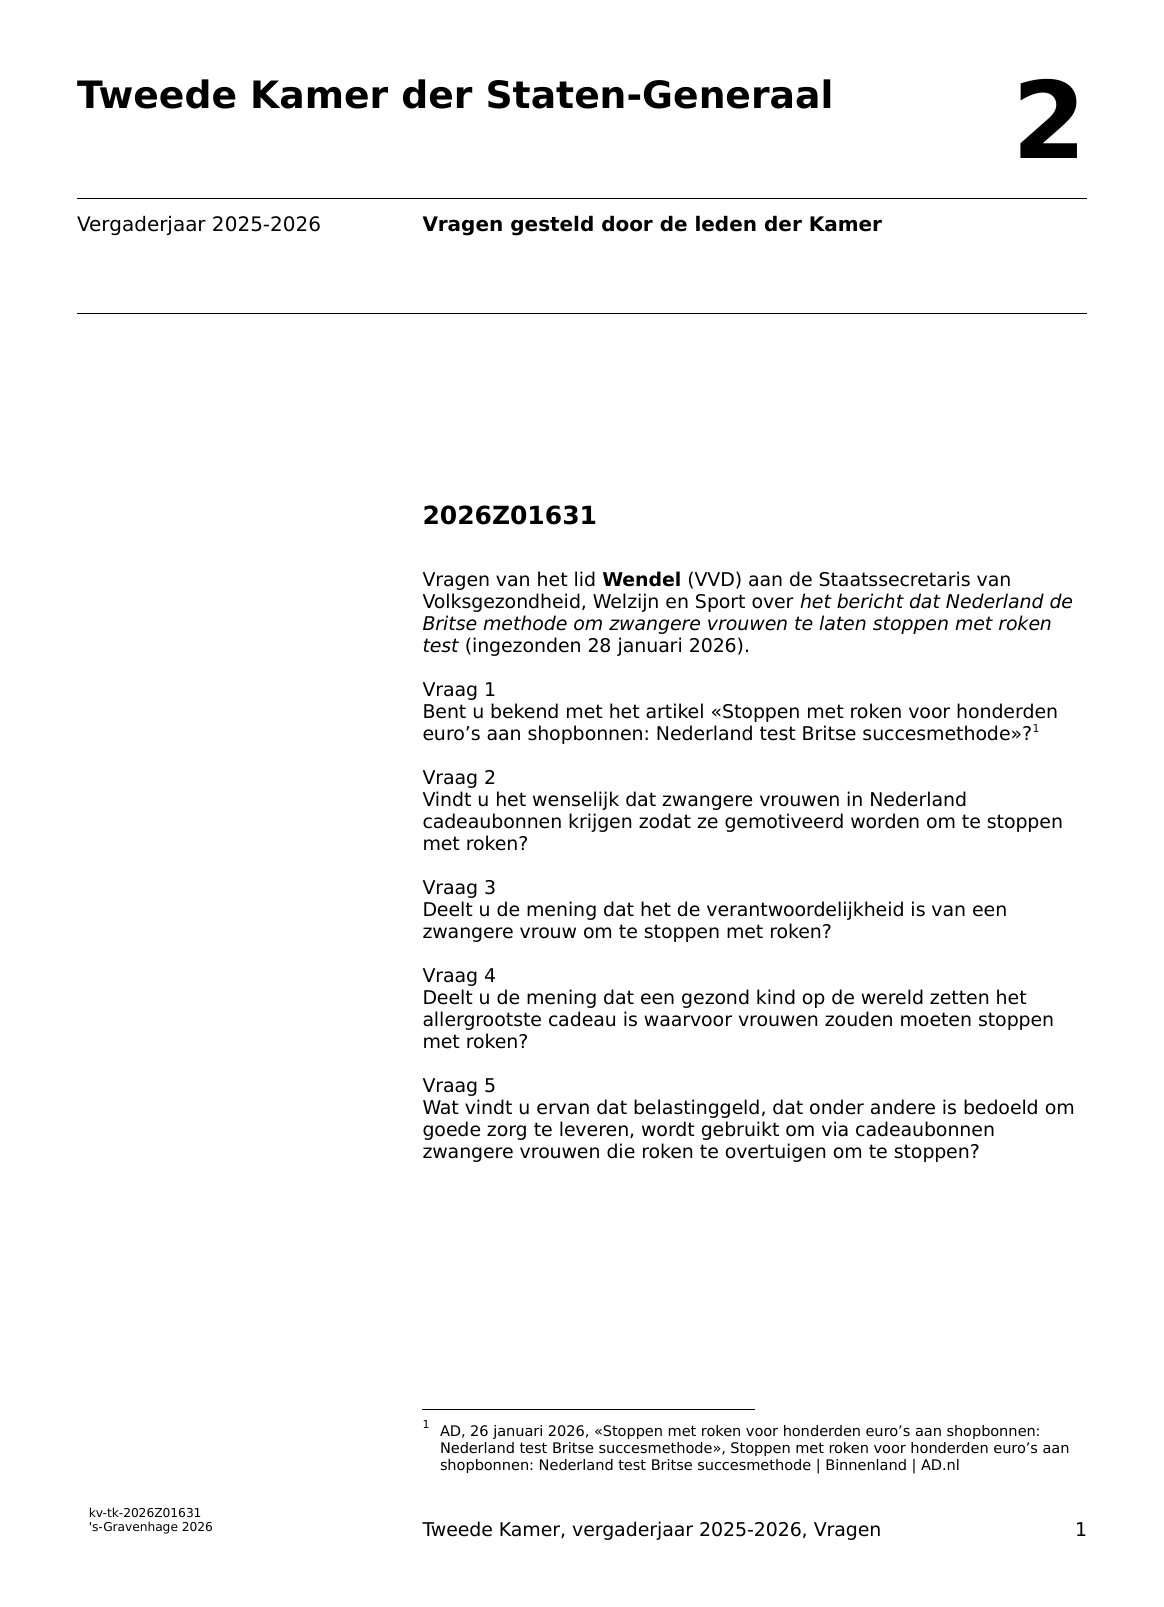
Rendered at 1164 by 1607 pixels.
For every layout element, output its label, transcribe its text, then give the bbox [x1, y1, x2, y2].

text Vraag 1 [422, 679, 1087, 701]
text Wat vindt u ervan dat belastinggeld, dat onder andere is bedoeld om goede zorg te leveren, wordt gebruikt om via cadeaubonnen zwangere vrouwen die roken te overtuigen om te stoppen? [422, 1097, 1087, 1163]
table_cell Vragen gesteld door de leden der Kamer [422, 199, 1087, 313]
text Vindt u het wenselijk dat zwangere vrouwen in Nederland cadeaubonnen krijgen zodat ze gemotiveerd worden om te stoppen met roken? [422, 789, 1087, 855]
text Vraag 2 [422, 767, 1087, 789]
text Vragen van het lid Wendel (VVD) aan de Staatssecretaris van Volksgezondheid, Welzijn en Sport over het bericht dat Nederland de Britse methode om zwangere vrouwen te laten stoppen met roken test (ingezonden 28 januari 2026). [422, 569, 1087, 657]
table_header Tweede Kamer der Staten-Generaal [77, 59, 886, 198]
text 2026Z01631 [422, 501, 1087, 531]
text Vraag 3 [422, 877, 1087, 899]
text AD, 26 januari 2026, «Stoppen met roken voor honderden euro’s aan shopbonnen: Nederland test Britse succesmethode», Stoppen met roken voor honderden euro’s aan shopbonnen: Nederland test Britse succesmethode | Binnenland | AD.nl [422, 1418, 1087, 1474]
text Deelt u de mening dat het de verantwoordelijkheid is van een zwangere vrouw om te stoppen met roken? [422, 899, 1087, 943]
table_cell Vergaderjaar 2025-2026 [77, 199, 422, 313]
text Bent u bekend met het artikel «Stoppen met roken voor honderden euro’s aan shopbonnen: Nederland test Britse succesmethode»? [422, 701, 1087, 745]
text Vraag 4 [422, 965, 1087, 987]
text kv-tk-2026Z01631 [88, 1506, 323, 1520]
text Deelt u de mening dat een gezond kind op de wereld zetten het allergrootste cadeau is waarvoor vrouwen zouden moeten stoppen met roken? [422, 987, 1087, 1053]
text Vraag 5 [422, 1075, 1087, 1097]
text 's-Gravenhage 2026 [88, 1520, 323, 1534]
table_header 2 [886, 59, 1087, 198]
